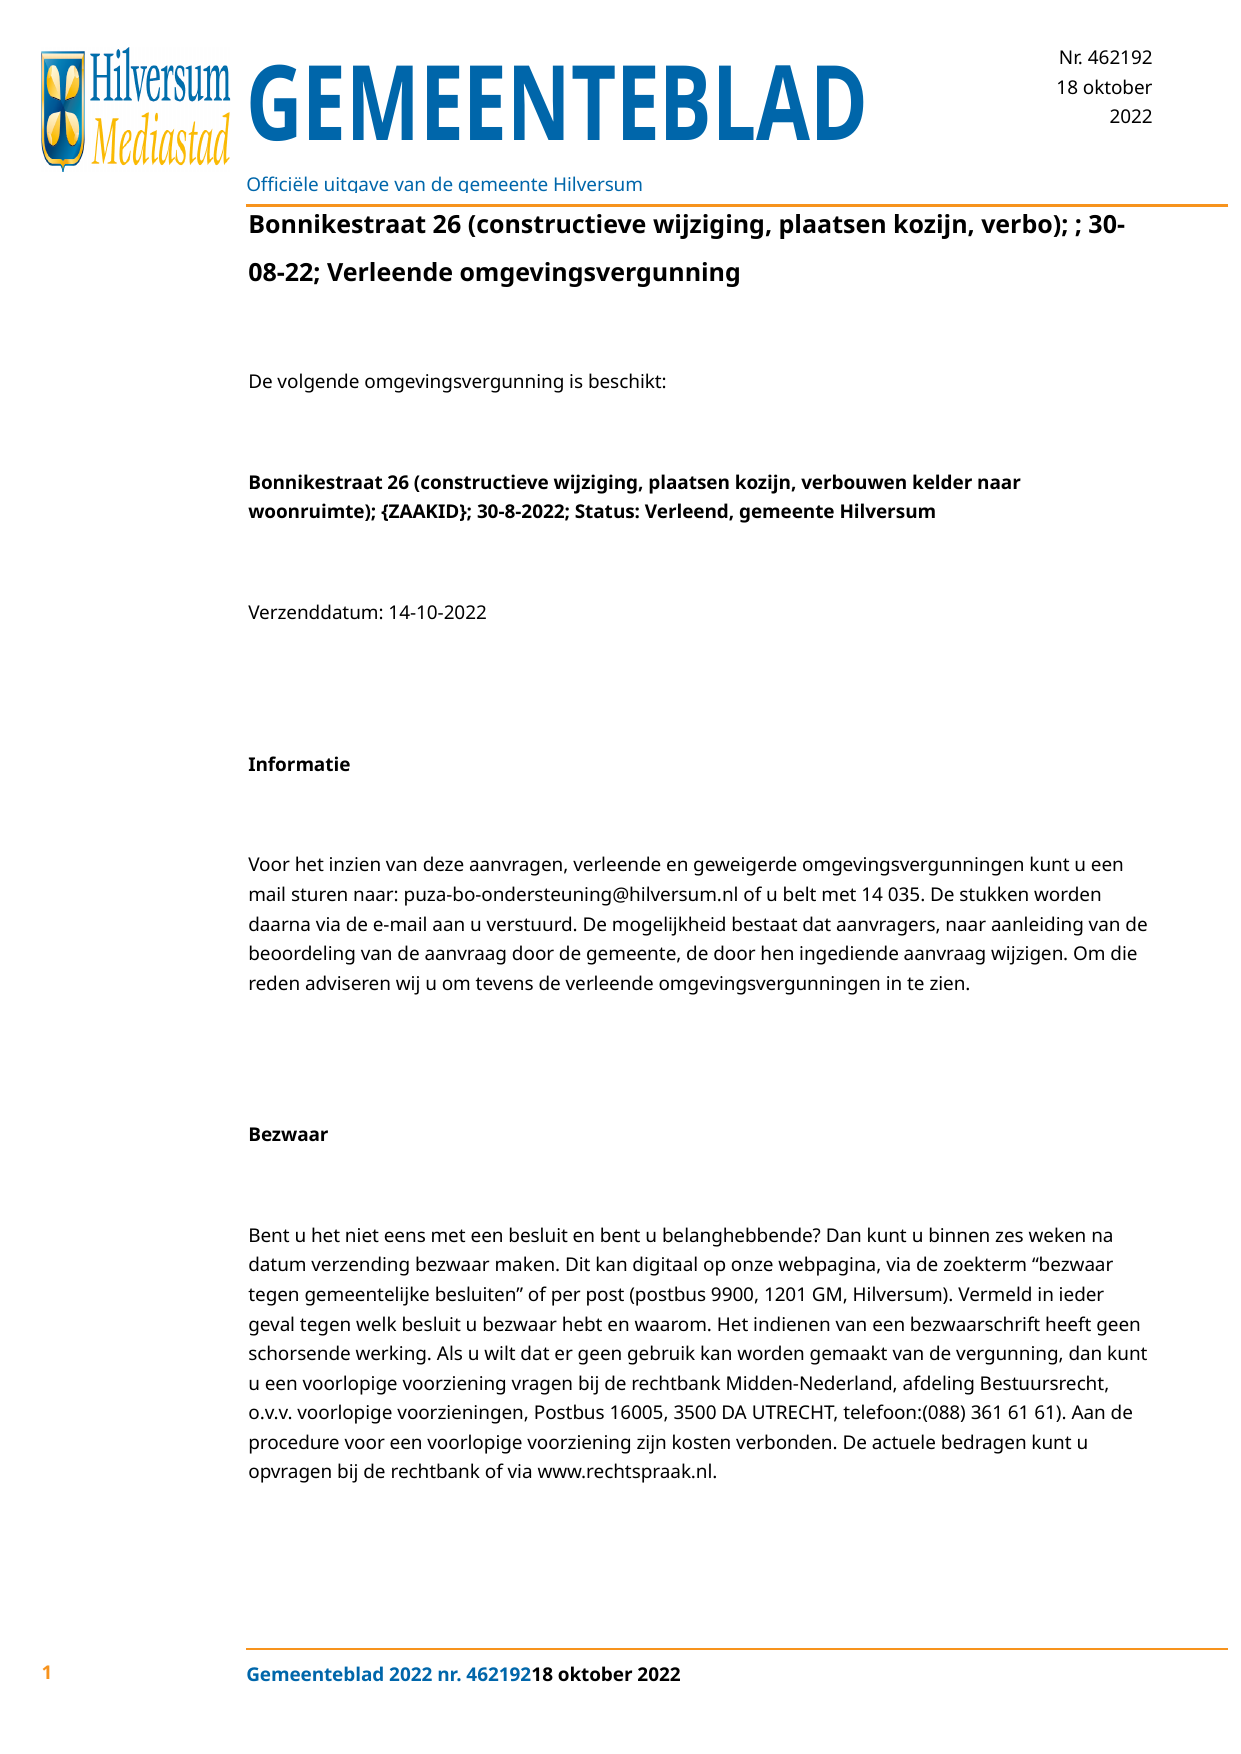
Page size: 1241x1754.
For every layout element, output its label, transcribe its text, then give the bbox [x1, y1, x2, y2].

text Verzenddatum: 14-10-2022 [248, 599, 1152, 625]
text De volgende omgevingsvergunning is beschikt: [248, 368, 1152, 394]
picture [41, 47, 231, 172]
text Informatie [248, 751, 1152, 777]
text Voor het inzien van deze aanvragen, verleende en geweigerde omgevingsvergunningen kunt u een mail sturen naar: puza-bo-ondersteuning@hilversum.nl of u belt met 14 035. De stukken worden daarna via de e-mail aan u verstuurd. De mogelijkheid bestaat dat aanvragers, naar aanleiding van de beoordeling van de aanvraag door de gemeente, de door hen ingediende aanvraag wijzigen. Om die reden adviseren wij u om tevens de verleende omgevingsvergunningen in te zien. [248, 852, 1152, 996]
text Bonnikestraat 26 (constructieve wijziging, plaatsen kozijn, verbo); ; 30-08-22; Verleende omgevingsvergunning [248, 207, 1152, 288]
text Bonnikestraat 26 (constructieve wijziging, plaatsen kozijn, verbouwen kelder naar woonruimte); {ZAAKID}; 30-8-2022; Status: Verleend, gemeente Hilversum [248, 469, 1152, 524]
text Bezwaar [248, 1121, 1152, 1147]
text Bent u het niet eens met een besluit en bent u belanghebbende? Dan kunt u binnen zes weken na datum verzending bezwaar maken. Dit kan digitaal op onze webpagina, via de zoekterm “bezwaar tegen gemeentelijke besluiten” of per post (postbus 9900, 1201 GM, Hilversum). Vermeld in ieder geval tegen welk besluit u bezwaar hebt en waarom. Het indienen van een bezwaarschrift heeft geen schorsende werking. Als u wilt dat er geen gebruik kan worden gemaakt van de vergunning, dan kunt u een voorlopige voorziening vragen bij de rechtbank Midden-Nederland, afdeling Bestuursrecht, o.v.v. voorlopige voorzieningen, Postbus 16005, 3500 DA UTRECHT, telefoon:(088) 361 61 61). Aan de procedure voor een voorlopige voorziening zijn kosten verbonden. De actuele bedragen kunt u opvragen bij de rechtbank of via www.rechtspraak.nl. [248, 1222, 1152, 1484]
